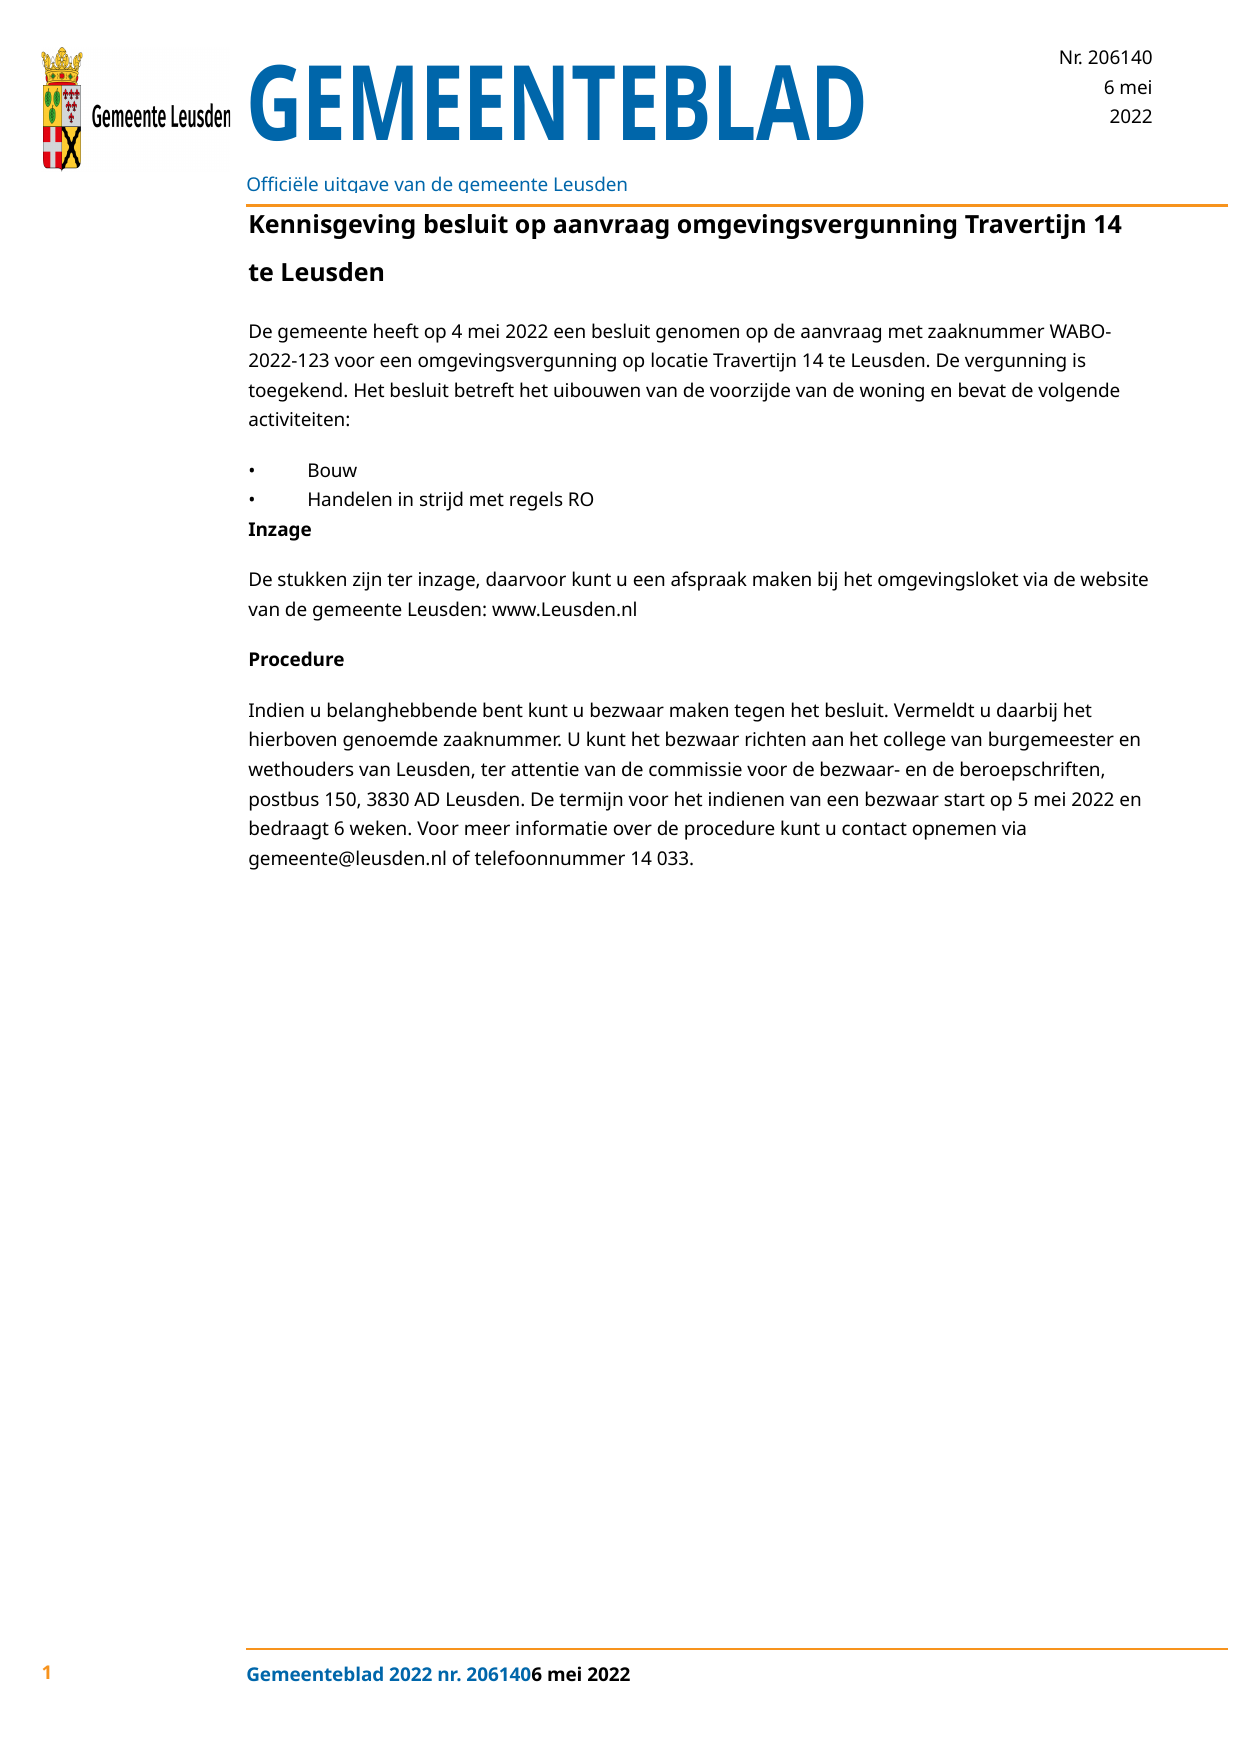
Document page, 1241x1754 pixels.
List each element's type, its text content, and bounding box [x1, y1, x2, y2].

text Kennisgeving besluit op aanvraag omgevingsvergunning Travertijn 14 te Leusden [248, 207, 1152, 288]
list Bouw [248, 457, 1152, 483]
text De stukken zijn ter inzage, daarvoor kunt u een afspraak maken bij het omgevingsloket via de website van de gemeente Leusden: www.Leusden.nl [248, 567, 1152, 622]
text De gemeente heeft op 4 mei 2022 een besluit genomen op de aanvraag met zaaknummer WABO-2022-123 voor een omgevingsvergunning op locatie Travertijn 14 te Leusden. De vergunning is toegekend. Het besluit betreft het uibouwen van de voorzijde van de woning en bevat de volgende activiteiten: [248, 318, 1152, 432]
text Indien u belanghebbende bent kunt u bezwaar maken tegen het besluit. Vermeldt u daarbij het hierboven genoemde zaaknummer. U kunt het bezwaar richten aan het college van burgemeester en wethouders van Leusden, ter attentie van de commissie voor de bezwaar- en de beroepschriften, postbus 150, 3830 AD Leusden. De termijn voor het indienen van een bezwaar start op 5 mei 2022 en bedraagt 6 weken. Voor meer informatie over de procedure kunt u contact opnemen via gemeente@leusden.nl of telefoonnummer 14 033. [248, 697, 1152, 871]
list Handelen in strijd met regels RO [248, 487, 1152, 512]
picture [41, 47, 231, 172]
text Procedure [248, 647, 1152, 672]
text Inzage [248, 516, 1152, 542]
